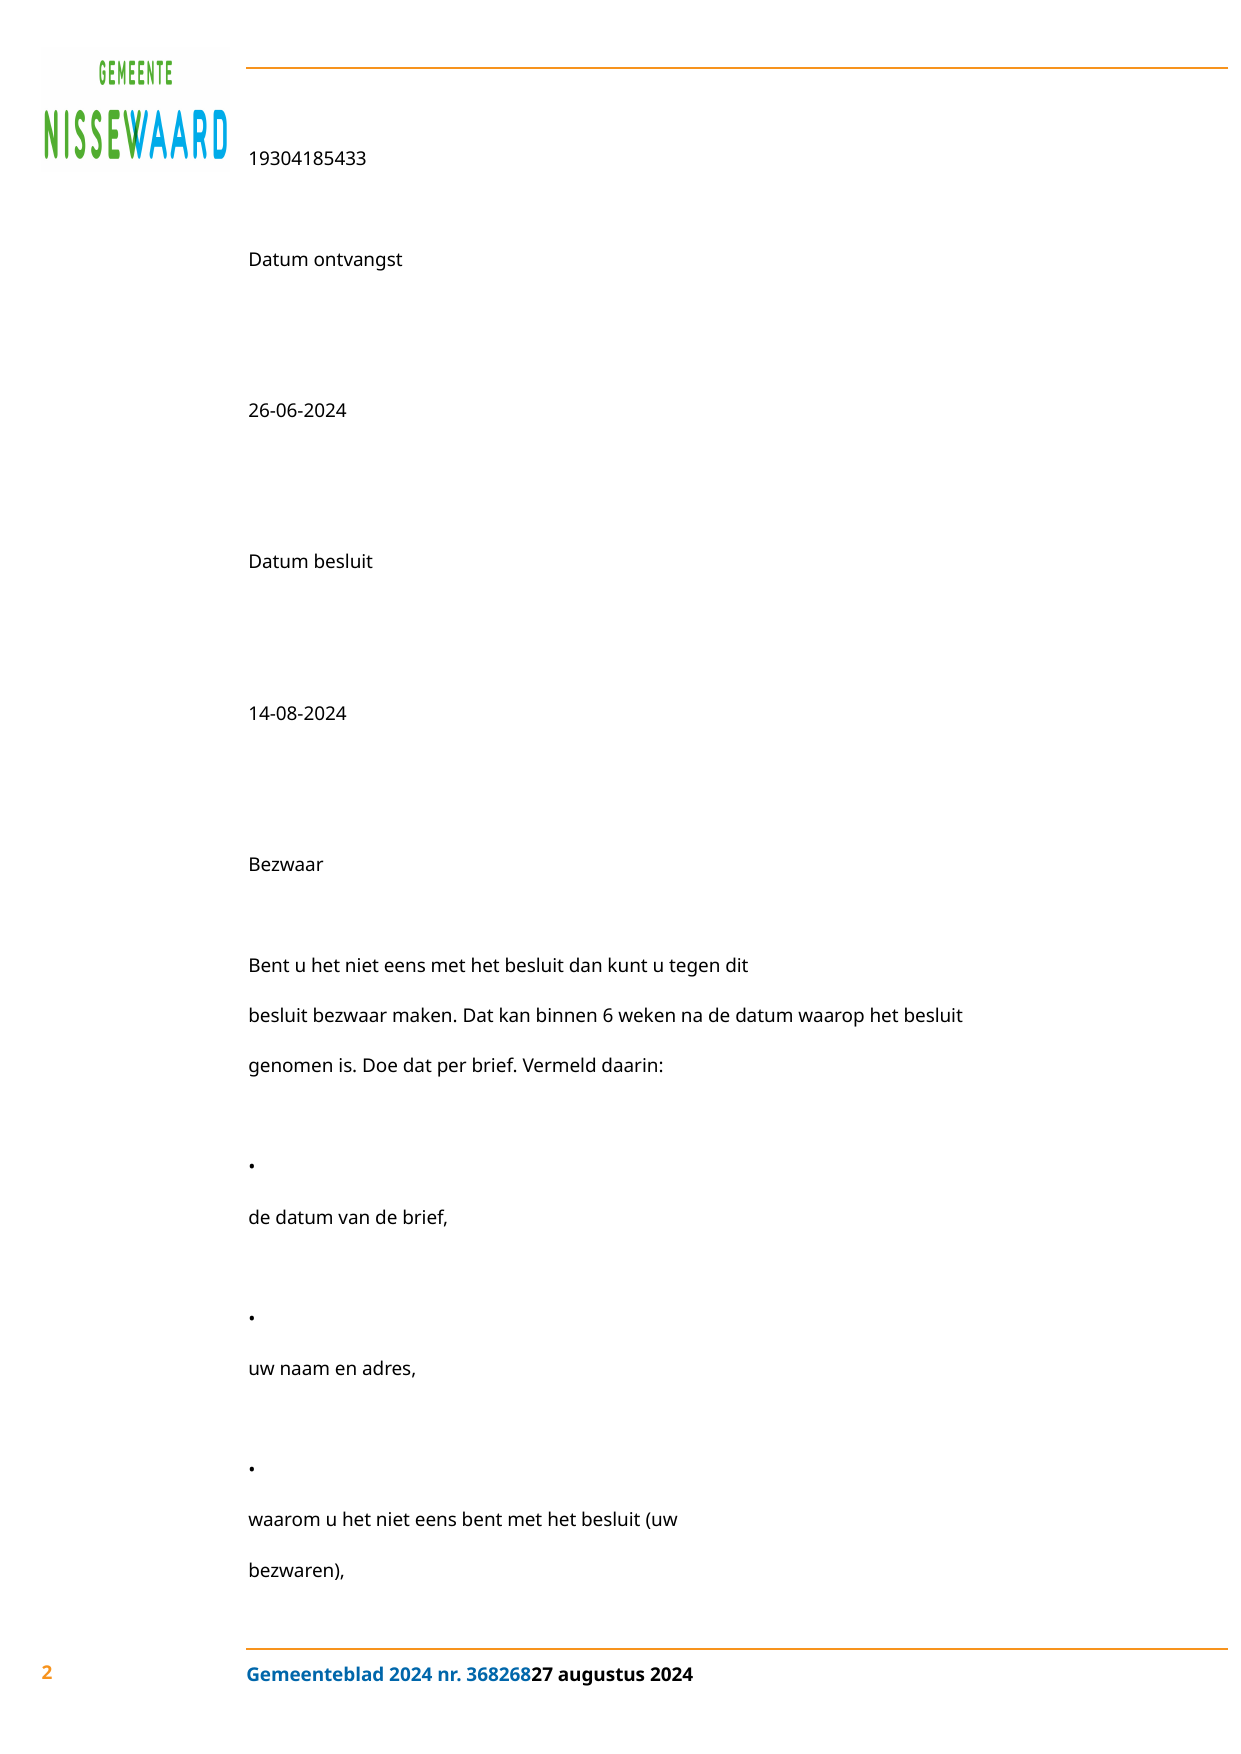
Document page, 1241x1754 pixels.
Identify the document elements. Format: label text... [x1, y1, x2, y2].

text bezwaren), [248, 1557, 1152, 1583]
picture [41, 47, 231, 172]
text uw naam en adres, [248, 1355, 1152, 1381]
text • [248, 1153, 1152, 1179]
text Datum besluit [248, 548, 1152, 574]
text waarom u het niet eens bent met het besluit (uw [248, 1506, 1152, 1532]
text besluit bezwaar maken. Dat kan binnen 6 weken na de datum waarop het besluit [248, 1002, 1152, 1028]
text 14-08-2024 [248, 700, 1152, 726]
text 26-06-2024 [248, 397, 1152, 423]
text 19304185433 [248, 145, 1152, 171]
text Bezwaar [248, 851, 1152, 877]
text Bent u het niet eens met het besluit dan kunt u tegen dit [248, 952, 1152, 978]
text • [248, 1305, 1152, 1331]
text • [248, 1456, 1152, 1482]
text genomen is. Doe dat per brief. Vermeld daarin: [248, 1053, 1152, 1078]
text de datum van de brief, [248, 1204, 1152, 1230]
text Datum ontvangst [248, 246, 1152, 272]
